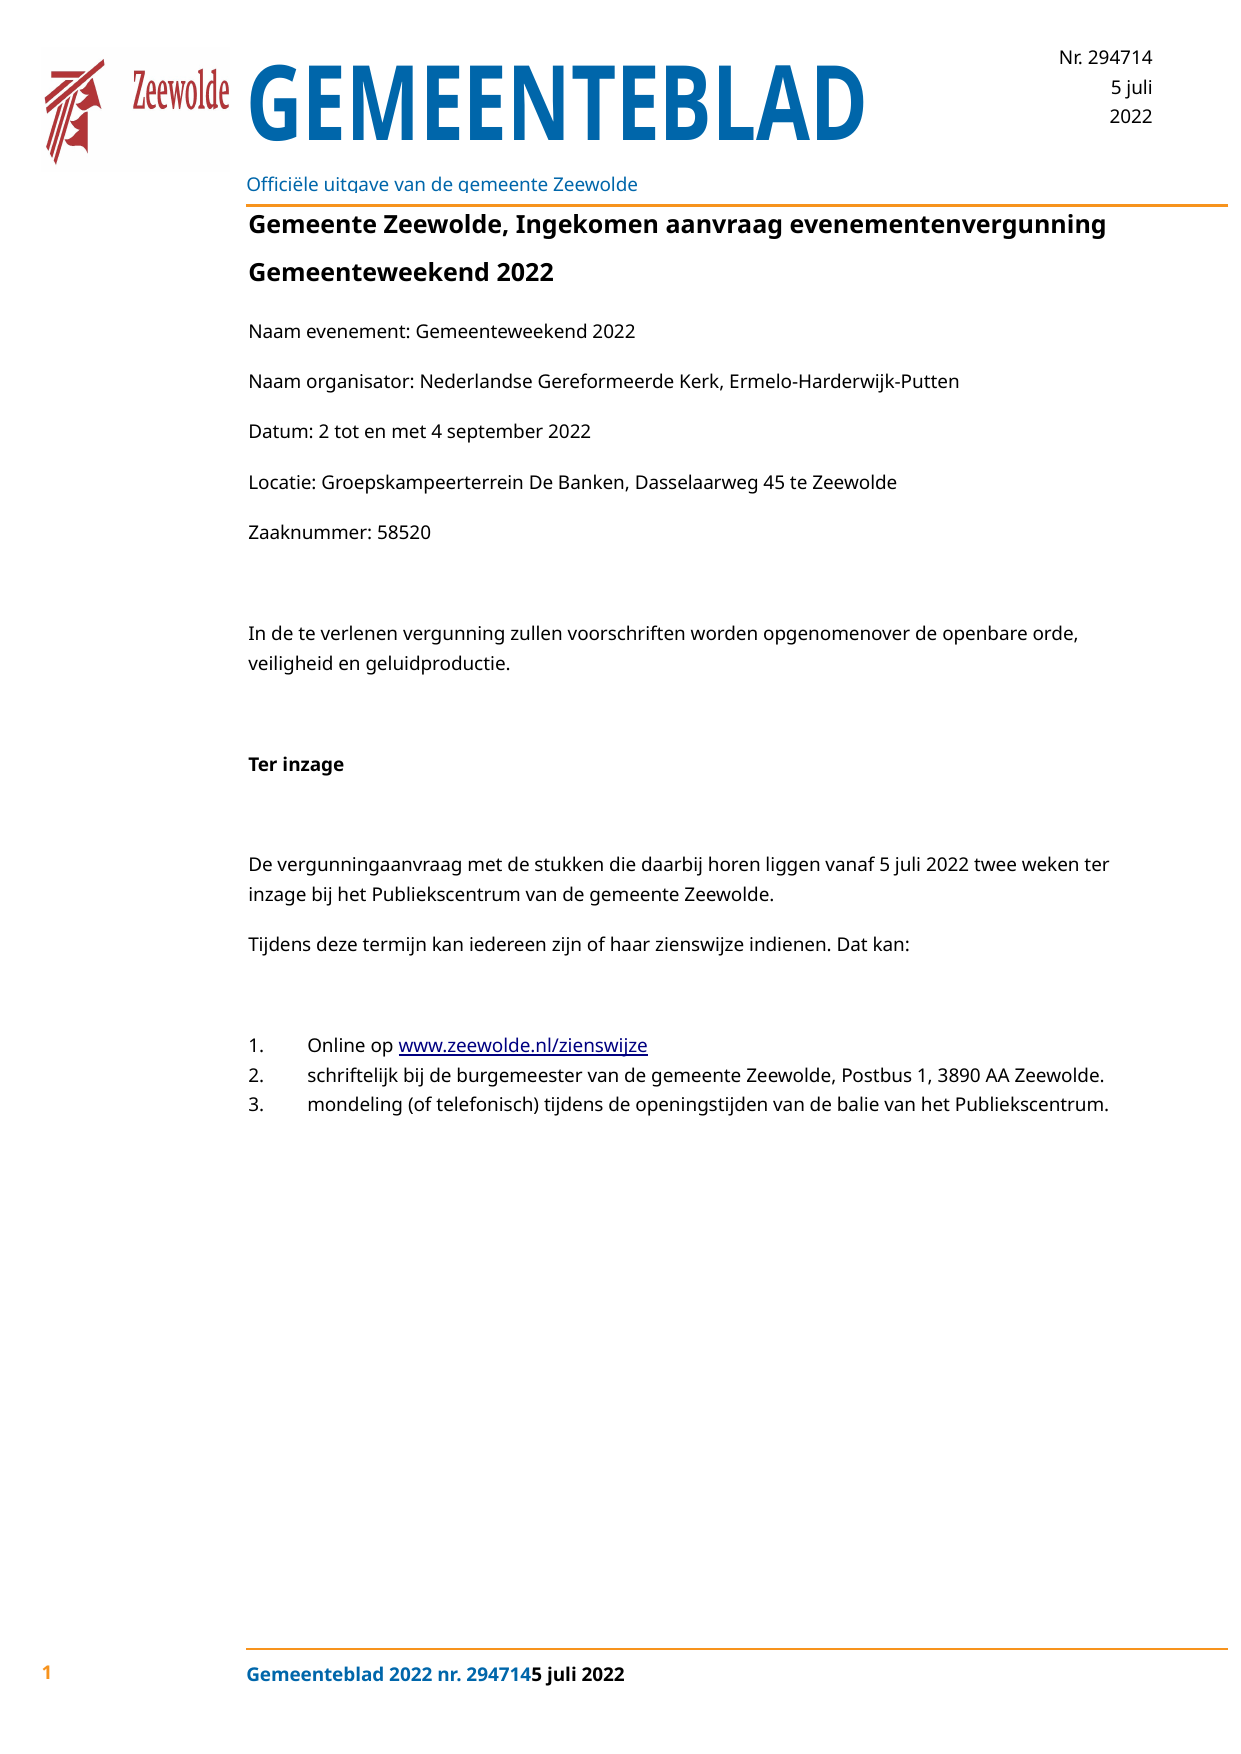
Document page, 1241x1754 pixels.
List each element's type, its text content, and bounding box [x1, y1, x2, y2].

text Tijdens deze termijn kan iedereen zijn of haar zienswijze indienen. Dat kan: [248, 932, 1152, 957]
text Locatie: Groepskampeerterrein De Banken, Dasselaarweg 45 te Zeewolde [248, 469, 1152, 495]
list mondeling (of telefonisch) tijdens de openingstijden van de balie van het Publiekscentrum. [248, 1092, 1152, 1117]
list schriftelijk bij de burgemeester van de gemeente Zeewolde, Postbus 1, 3890 AA Zeewolde. [248, 1062, 1152, 1088]
text Naam evenement: Gemeenteweekend 2022 [248, 318, 1152, 344]
text Zaaknummer: 58520 [248, 519, 1152, 545]
text De vergunningaanvraag met de stukken die daarbij horen liggen vanaf 5 juli 2022 twee weken ter inzage bij het Publiekscentrum van de gemeente Zeewolde. [248, 852, 1152, 907]
text Datum: 2 tot en met 4 september 2022 [248, 419, 1152, 444]
text Naam organisator: Nederlandse Gereformeerde Kerk, Ermelo-Harderwijk-Putten [248, 368, 1152, 394]
text Gemeente Zeewolde, Ingekomen aanvraag evenementenvergunning Gemeenteweekend 2022 [248, 207, 1152, 288]
list Online op www.zeewolde.nl/zienswijze [248, 1032, 1152, 1058]
picture [41, 47, 231, 172]
text In de te verlenen vergunning zullen voorschriften worden opgenomenover de openbare orde, veiligheid en geluidproductie. [248, 620, 1152, 676]
text Ter inzage [248, 751, 1152, 777]
